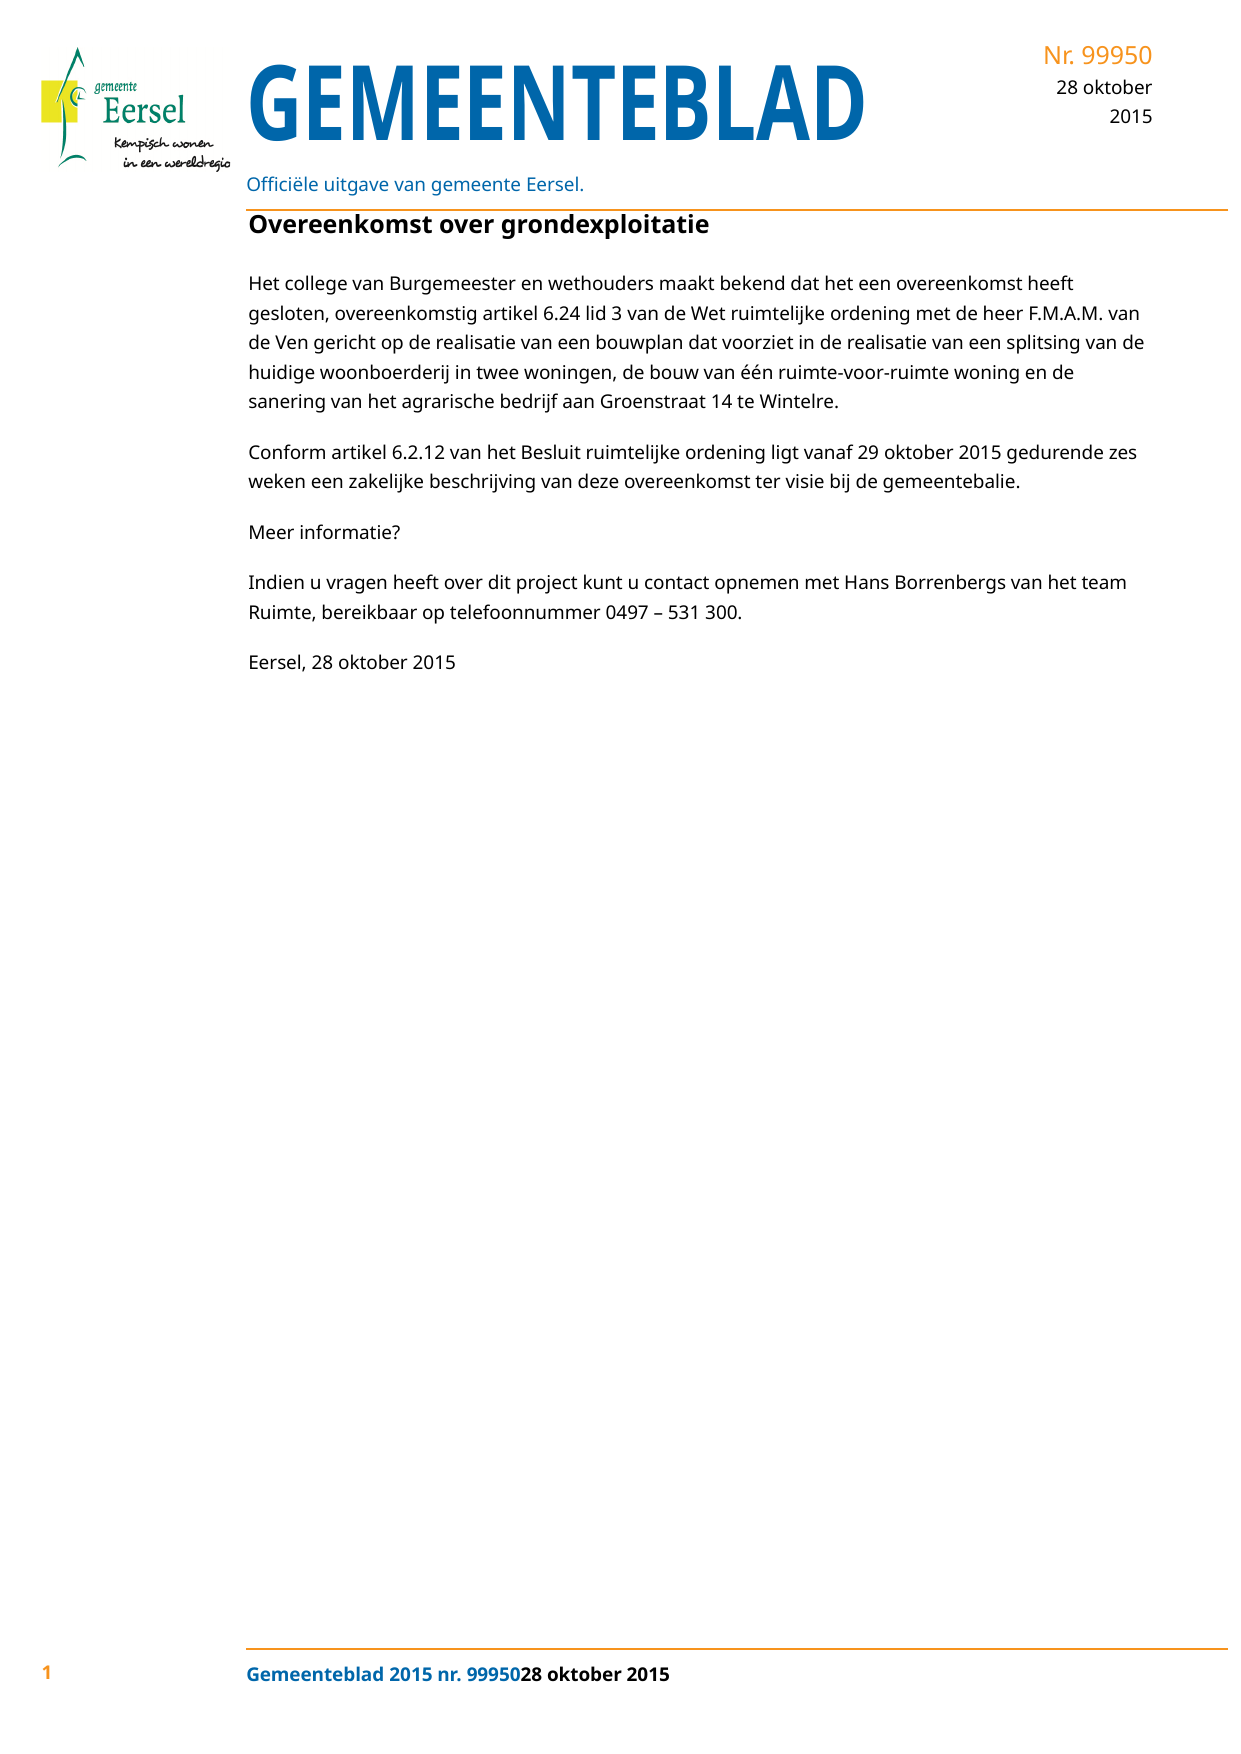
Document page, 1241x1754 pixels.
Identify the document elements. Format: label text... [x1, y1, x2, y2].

text Eersel, 28 oktober 2015 [248, 649, 1152, 675]
picture [41, 47, 231, 172]
text Indien u vragen heeft over dit project kunt u contact opnemen met Hans Borrenbergs van het team Ruimte, bereikbaar op telefoonnummer 0497 – 531 300. [248, 569, 1152, 625]
text Conform artikel 6.2.12 van het Besluit ruimtelijke ordening ligt vanaf 29 oktober 2015 gedurende zes weken een zakelijke beschrijving van deze overeenkomst ter visie bij de gemeentebalie. [248, 439, 1152, 494]
text Meer informatie? [248, 519, 1152, 545]
text Het college van Burgemeester en wethouders maakt bekend dat het een overeenkomst heeft gesloten, overeenkomstig artikel 6.24 lid 3 van de Wet ruimtelijke ordening met de heer F.M.A.M. van de Ven gericht op de realisatie van een bouwplan dat voorziet in de realisatie van een splitsing van de huidige woonboerderij in twee woningen, de bouw van één ruimte-voor-ruimte woning en de sanering van het agrarische bedrijf aan Groenstraat 14 te Wintelre. [248, 270, 1152, 414]
text Overeenkomst over grondexploitatie [248, 211, 1152, 241]
